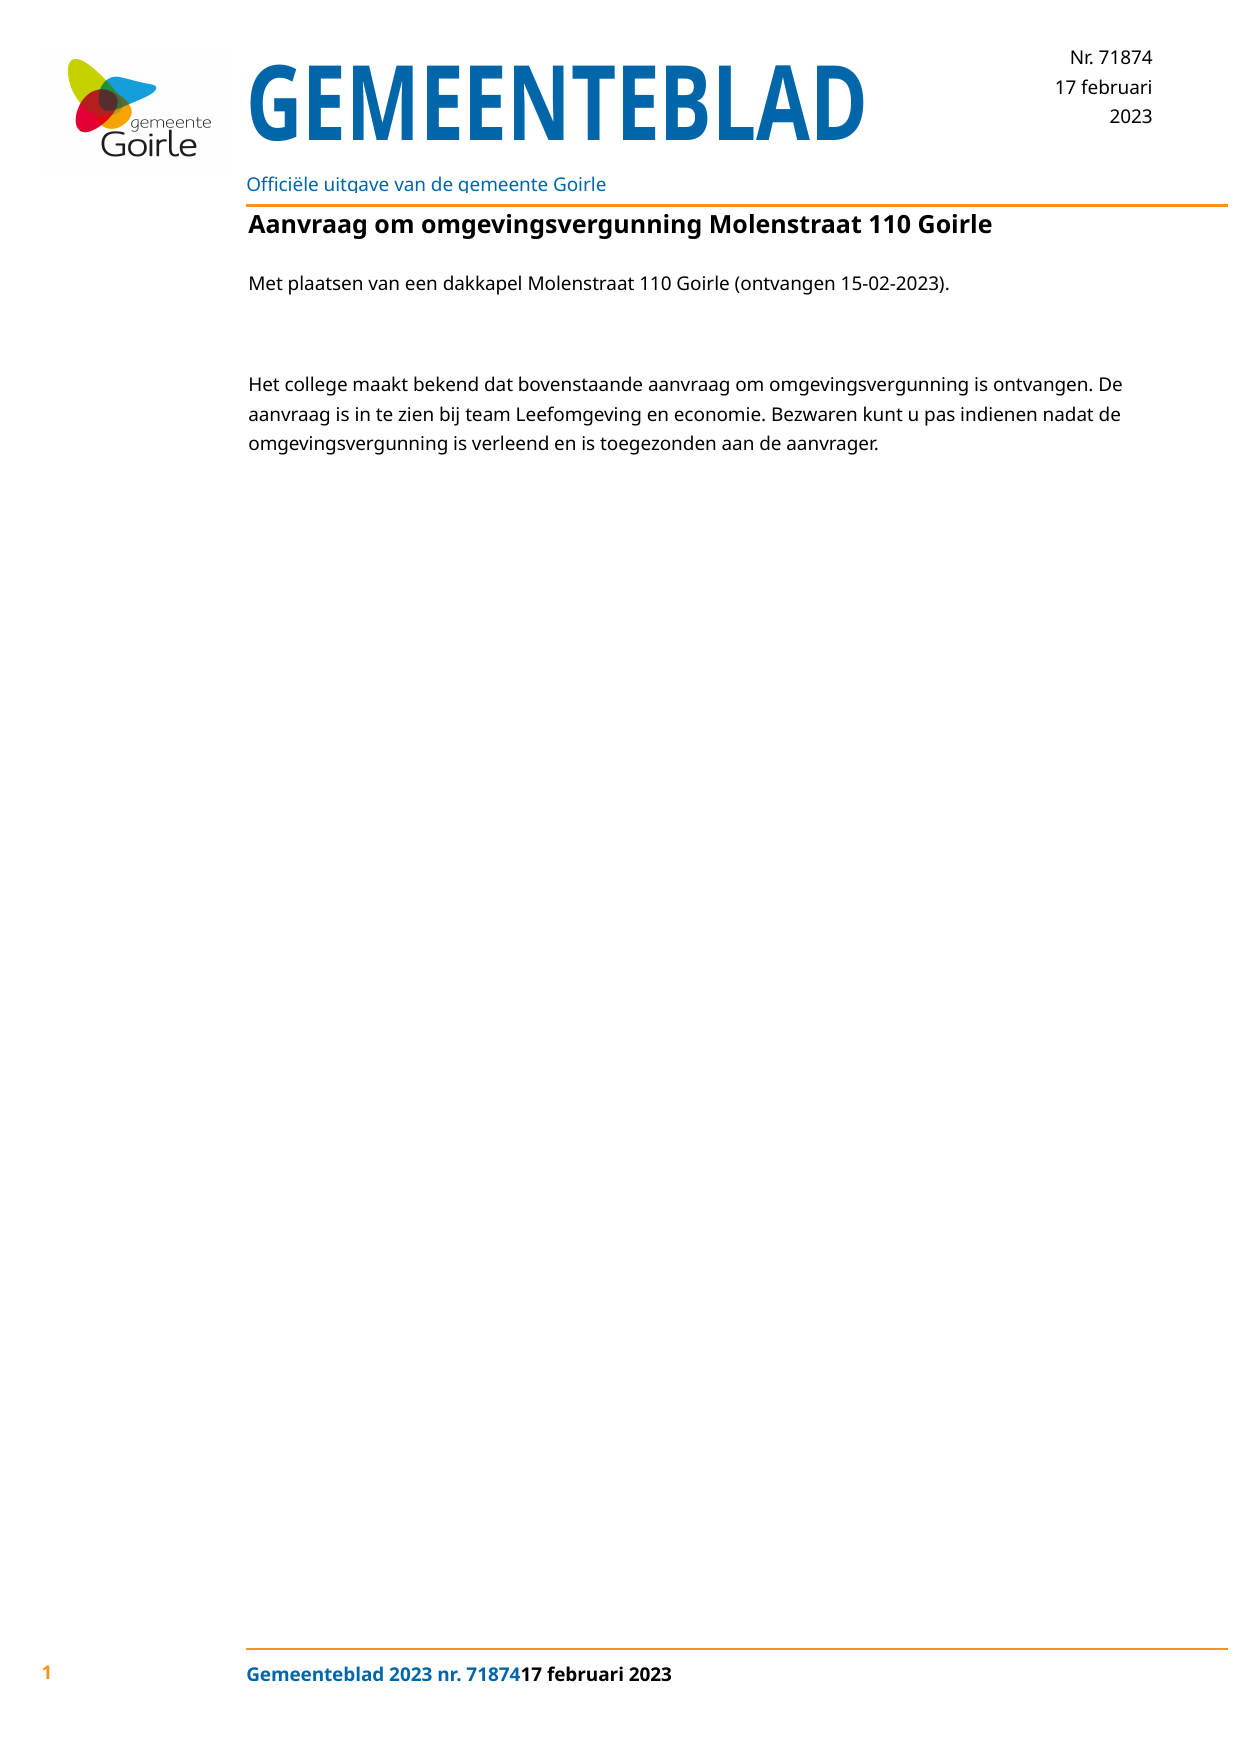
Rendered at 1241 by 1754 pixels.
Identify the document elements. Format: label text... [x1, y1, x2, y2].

picture [41, 47, 231, 172]
text Aanvraag om omgevingsvergunning Molenstraat 110 Goirle [248, 207, 1152, 241]
text Met plaatsen van een dakkapel Molenstraat 110 Goirle (ontvangen 15-02-2023). [248, 270, 1152, 296]
text Het college maakt bekend dat bovenstaande aanvraag om omgevingsvergunning is ontvangen. De aanvraag is in te zien bij team Leefomgeving en economie. Bezwaren kunt u pas indienen nadat de omgevingsvergunning is verleend en is toegezonden aan de aanvrager. [248, 371, 1152, 456]
